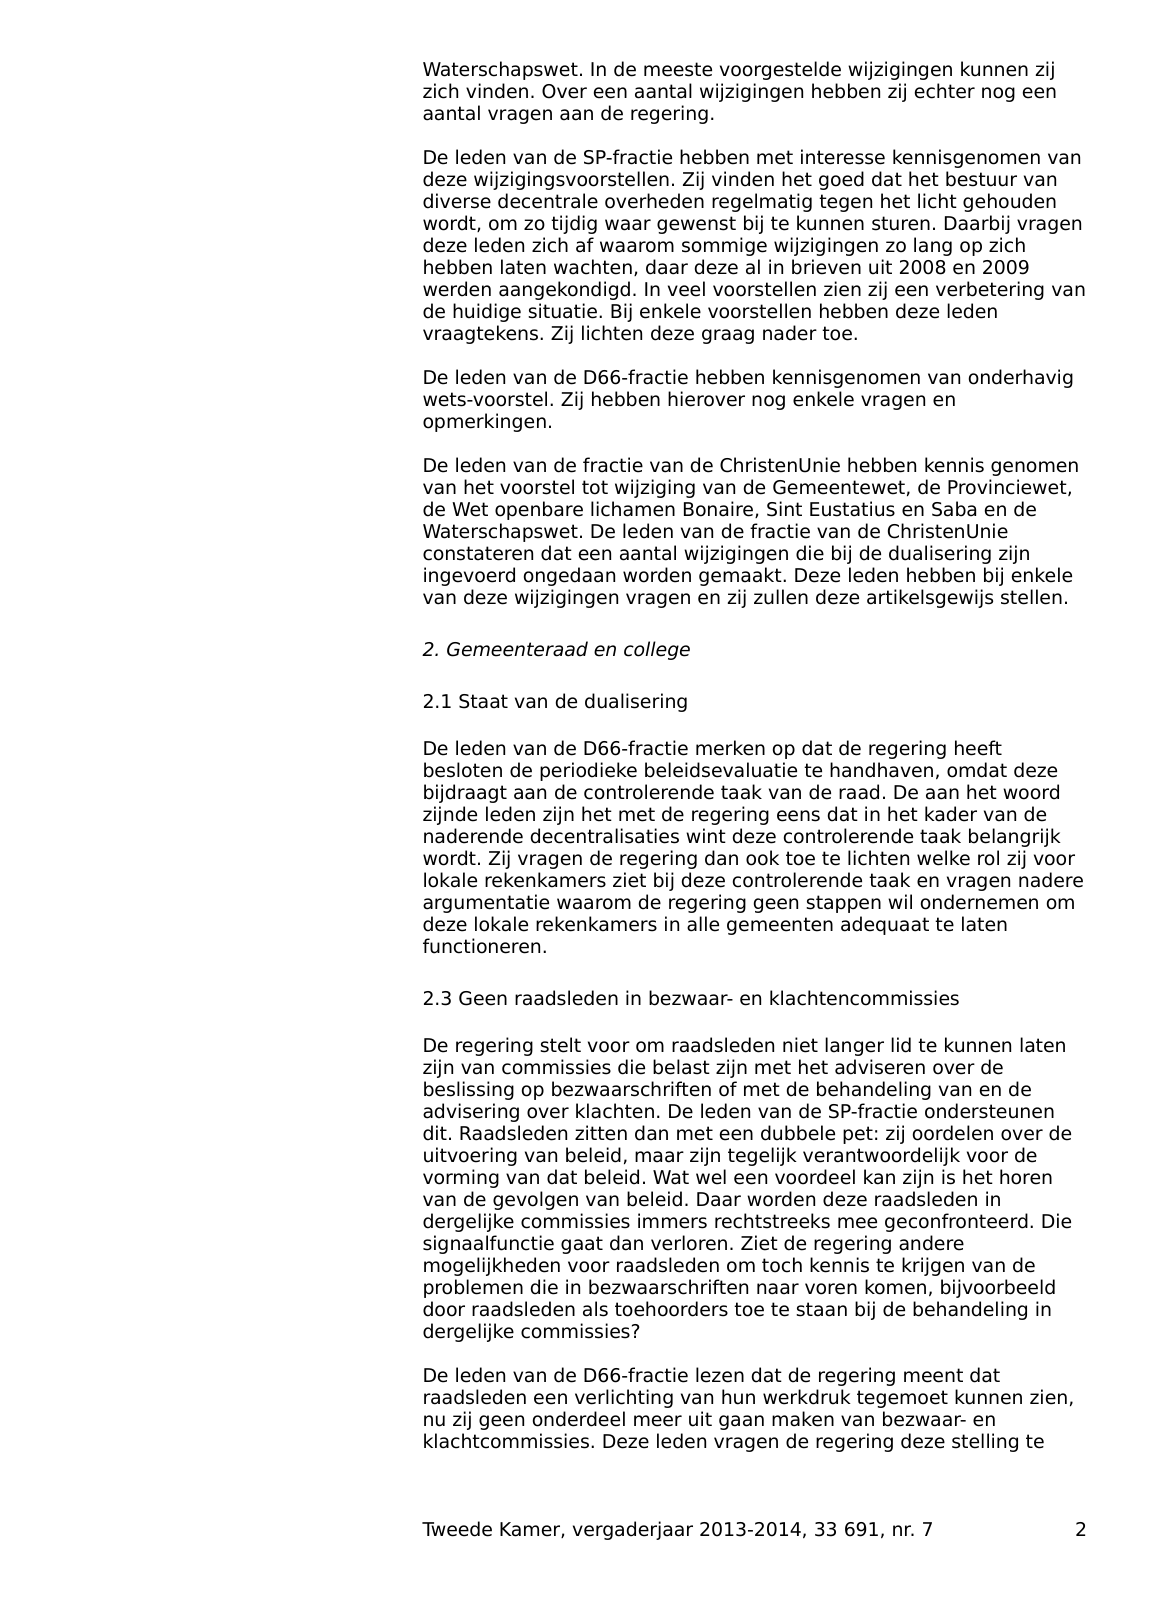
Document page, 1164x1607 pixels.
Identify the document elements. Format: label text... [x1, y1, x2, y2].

text De leden van de SP-fractie hebben met interesse kennisgenomen van deze wijzigingsvoorstellen. Zij vinden het goed dat het bestuur van diverse decentrale overheden regelmatig tegen het licht gehouden wordt, om zo tijdig waar gewenst bij te kunnen sturen. Daarbij vragen deze leden zich af waarom sommige wijzigingen zo lang op zich hebben laten wachten, daar deze al in brieven uit 2008 en 2009 werden aangekondigd. In veel voorstellen zien zij een verbetering van de huidige situatie. Bij enkele voorstellen hebben deze leden vraagtekens. Zij lichten deze graag nader toe. [422, 147, 1087, 345]
text De leden van de D66-fractie hebben kennisgenomen van onderhavig wets-voorstel. Zij hebben hierover nog enkele vragen en opmerkingen. [422, 367, 1087, 433]
text De leden van de D66-fractie merken op dat de regering heeft besloten de periodieke beleidsevaluatie te handhaven, omdat deze bijdraagt aan de controlerende taak van de raad. De aan het woord zijnde leden zijn het met de regering eens dat in het kader van de naderende decentralisaties wint deze controlerende taak belangrijk wordt. Zij vragen de regering dan ook toe te lichten welke rol zij voor lokale rekenkamers ziet bij deze controlerende taak en vragen nadere argumentatie waarom de regering geen stappen wil ondernemen om deze lokale rekenkamers in alle gemeenten adequaat te laten functioneren. [422, 738, 1087, 958]
text De leden van de fractie van de ChristenUnie hebben kennis genomen van het voorstel tot wijziging van de Gemeentewet, de Provinciewet, de Wet openbare lichamen Bonaire, Sint Eustatius en Saba en de Waterschapswet. De leden van de fractie van de ChristenUnie constateren dat een aantal wijzigingen die bij de dualisering zijn ingevoerd ongedaan worden gemaakt. Deze leden hebben bij enkele van deze wijzigingen vragen en zij zullen deze artikelsgewijs stellen. [422, 455, 1087, 609]
subtitle 2.1 Staat van de dualisering [422, 691, 1087, 713]
text De regering stelt voor om raadsleden niet langer lid te kunnen laten zijn van commissies die belast zijn met het adviseren over de beslissing op bezwaarschriften of met de behandeling van en de advisering over klachten. De leden van de SP-fractie ondersteunen dit. Raadsleden zitten dan met een dubbele pet: zij oordelen over de uitvoering van beleid, maar zijn tegelijk verantwoordelijk voor de vorming van dat beleid. Wat wel een voordeel kan zijn is het horen van de gevolgen van beleid. Daar worden deze raadsleden in dergelijke commissies immers rechtstreeks mee geconfronteerd. Die signaalfunctie gaat dan verloren. Ziet de regering andere mogelijkheden voor raadsleden om toch kennis te krijgen van de problemen die in bezwaarschriften naar voren komen, bijvoorbeeld door raadsleden als toehoorders toe te staan bij de behandeling in dergelijke commissies? [422, 1035, 1087, 1343]
subtitle 2.3 Geen raadsleden in bezwaar- en klachtencommissies [422, 988, 1087, 1010]
text Waterschapswet. In de meeste voorgestelde wijzigingen kunnen zij zich vinden. Over een aantal wijzigingen hebben zij echter nog een aantal vragen aan de regering. [422, 59, 1087, 125]
subtitle 2. Gemeenteraad en college [422, 639, 1087, 661]
text De leden van de D66-fractie lezen dat de regering meent dat raadsleden een verlichting van hun werkdruk tegemoet kunnen zien, nu zij geen onderdeel meer uit gaan maken van bezwaar- en klachtcommissies. Deze leden vragen de regering deze stelling te [422, 1365, 1087, 1453]
